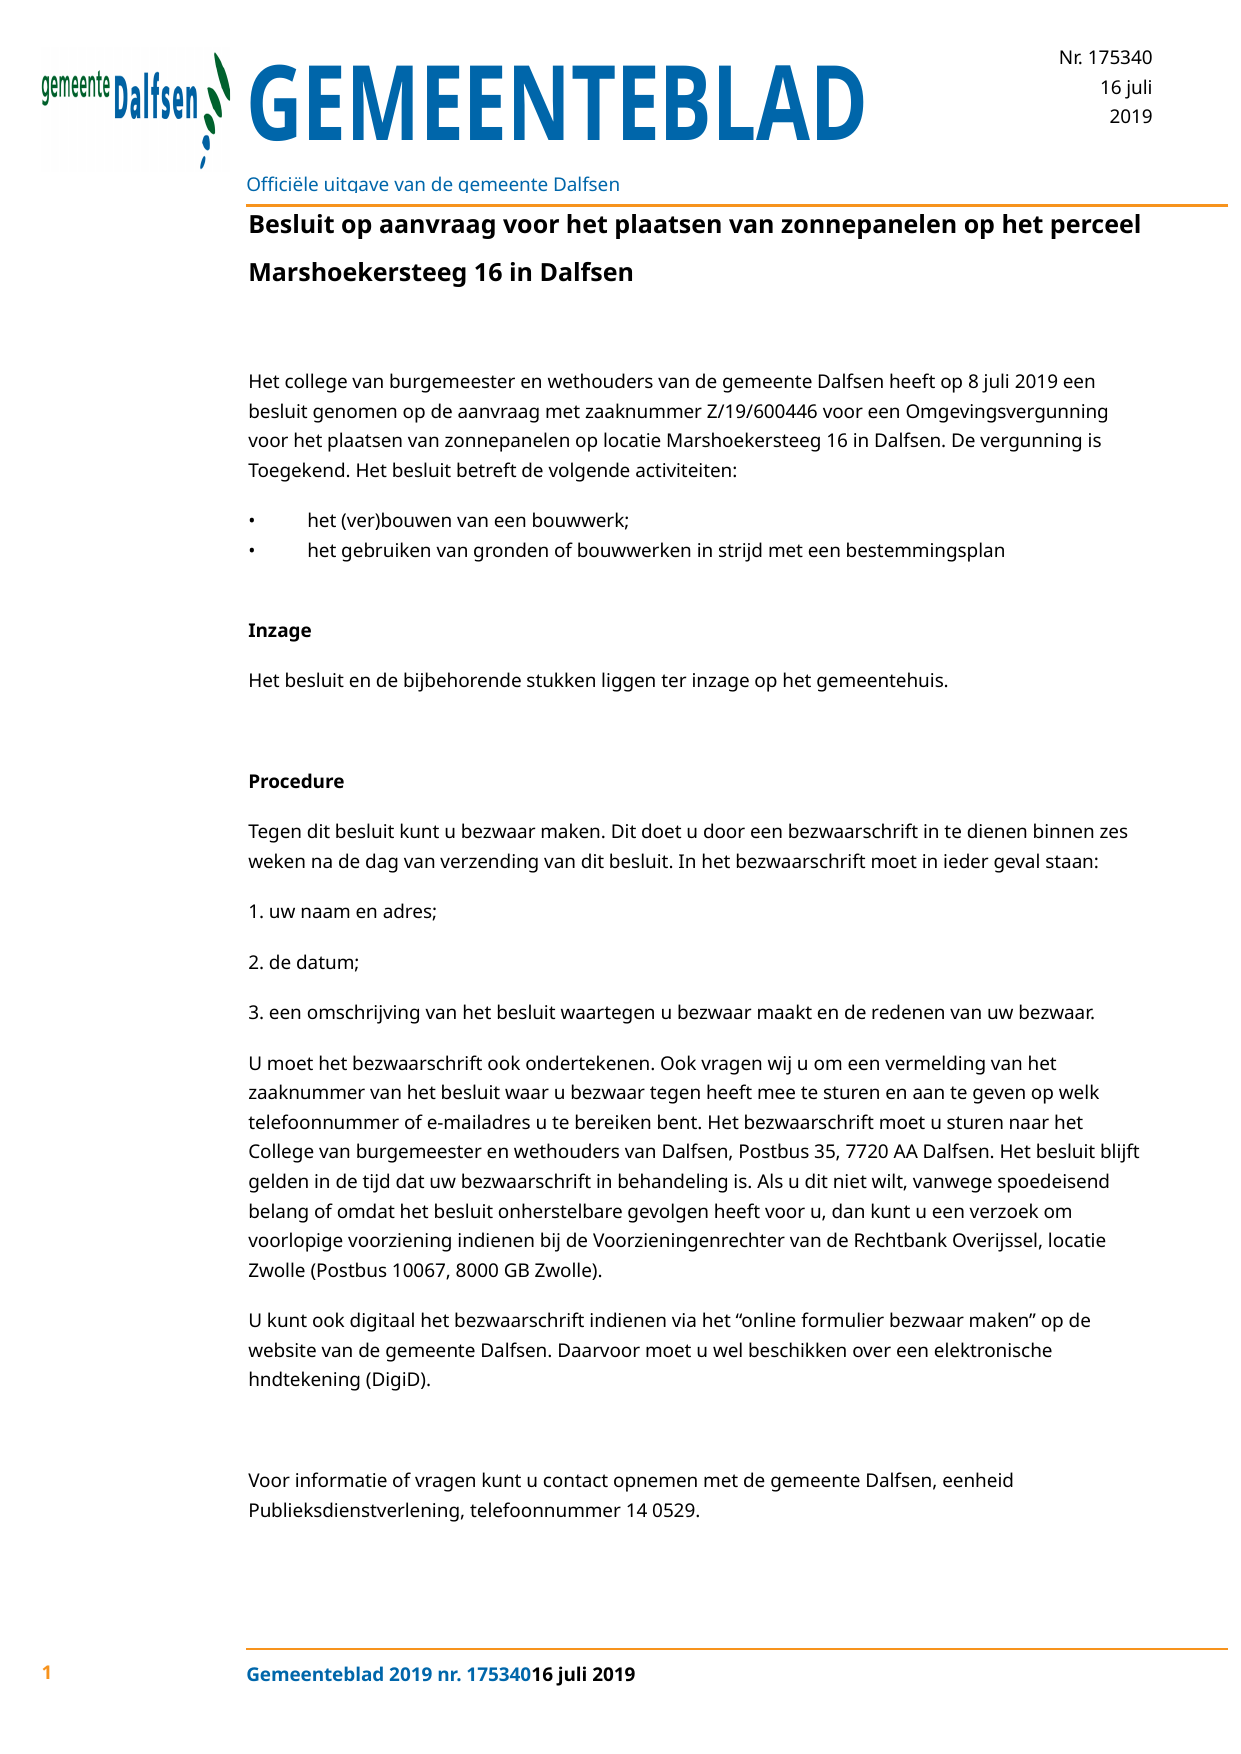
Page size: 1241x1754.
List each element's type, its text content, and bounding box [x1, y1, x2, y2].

text Het besluit en de bijbehorende stukken liggen ter inzage op het gemeentehuis. [248, 667, 1152, 693]
text 1. uw naam en adres; [248, 899, 1152, 924]
list het gebruiken van gronden of bouwwerken in strijd met een bestemmingsplan [248, 537, 1152, 563]
text Procedure [248, 768, 1152, 794]
picture [41, 47, 231, 172]
text Tegen dit besluit kunt u bezwaar maken. Dit doet u door een bezwaarschrift in te dienen binnen zes weken na de dag van verzending van dit besluit. In het bezwaarschrift moet in ieder geval staan: [248, 819, 1152, 874]
text Besluit op aanvraag voor het plaatsen van zonnepanelen op het perceel Marshoekersteeg 16 in Dalfsen [248, 207, 1152, 288]
text Het college van burgemeester en wethouders van de gemeente Dalfsen heeft op 8 juli 2019 een besluit genomen op de aanvraag met zaaknummer Z/19/600446 voor een Omgevingsvergunning voor het plaatsen van zonnepanelen op locatie Marshoekersteeg 16 in Dalfsen. De vergunning is Toegekend. Het besluit betreft de volgende activiteiten: [248, 368, 1152, 483]
text Inzage [248, 617, 1152, 643]
list het (ver)bouwen van een bouwwerk; [248, 507, 1152, 533]
text Voor informatie of vragen kunt u contact opnemen met de gemeente Dalfsen, eenheid Publieksdienstverlening, telefoonnummer 14 0529. [248, 1467, 1152, 1523]
text 2. de datum; [248, 949, 1152, 975]
text 3. een omschrijving van het besluit waartegen u bezwaar maakt en de redenen van uw bezwaar. [248, 999, 1152, 1025]
text U kunt ook digitaal het bezwaarschrift indienen via het “online formulier bezwaar maken” op de website van de gemeente Dalfsen. Daarvoor moet u wel beschikken over een elektronische hndtekening (DigiD). [248, 1307, 1152, 1392]
text U moet het bezwaarschrift ook ondertekenen. Ook vragen wij u om een vermelding van het zaaknummer van het besluit waar u bezwaar tegen heeft mee te sturen en aan te geven op welk telefoonnummer of e-mailadres u te bereiken bent. Het bezwaarschrift moet u sturen naar het College van burgemeester en wethouders van Dalfsen, Postbus 35, 7720 AA Dalfsen. Het besluit blijft gelden in de tijd dat uw bezwaarschrift in behandeling is. Als u dit niet wilt, vanwege spoedeisend belang of omdat het besluit onherstelbare gevolgen heeft voor u, dan kunt u een verzoek om voorlopige voorziening indienen bij de Voorzieningenrechter van de Rechtbank Overijssel, locatie Zwolle (Postbus 10067, 8000 GB Zwolle). [248, 1050, 1152, 1283]
